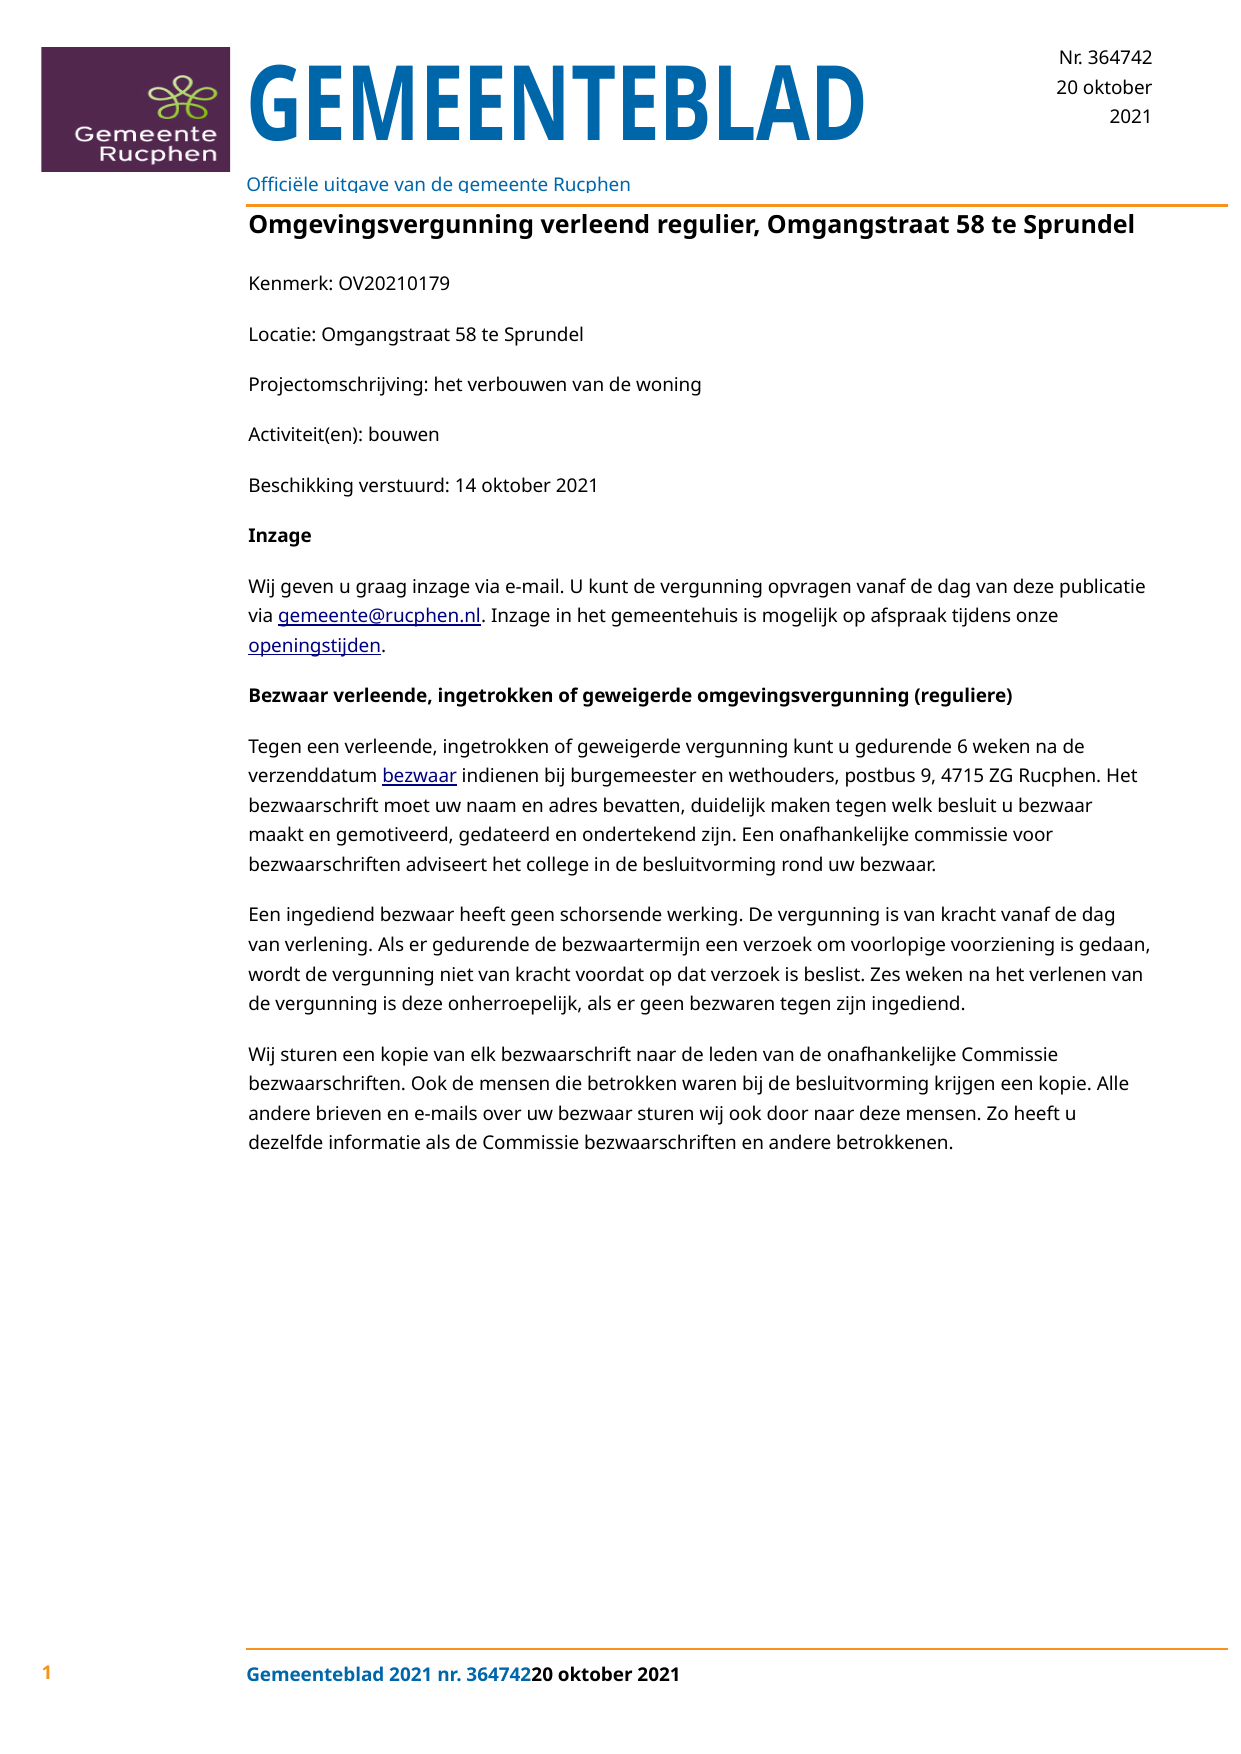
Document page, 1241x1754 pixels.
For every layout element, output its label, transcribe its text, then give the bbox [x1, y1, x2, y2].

text Projectomschrijving: het verbouwen van de woning [248, 371, 1152, 397]
text Wij geven u graag inzage via e-mail. U kunt de vergunning opvragen vanaf de dag van deze publicatie via gemeente@rucphen.nl. Inzage in het gemeentehuis is mogelijk op afspraak tijdens onze openingstijden. [248, 573, 1152, 658]
text Activiteit(en): bouwen [248, 422, 1152, 447]
text Een ingediend bezwaar heeft geen schorsende werking. De vergunning is van kracht vanaf de dag van verlening. Als er gedurende de bezwaartermijn een verzoek om voorlopige voorziening is gedaan, wordt de vergunning niet van kracht voordat op dat verzoek is beslist. Zes weken na het verlenen van de vergunning is deze onherroepelijk, als er geen bezwaren tegen zijn ingediend. [248, 902, 1152, 1016]
text Beschikking verstuurd: 14 oktober 2021 [248, 472, 1152, 498]
text Bezwaar verleende, ingetrokken of geweigerde omgevingsvergunning (reguliere) [248, 682, 1152, 708]
text Tegen een verleende, ingetrokken of geweigerde vergunning kunt u gedurende 6 weken na de verzenddatum bezwaar indienen bij burgemeester en wethouders, postbus 9, 4715 ZG Rucphen. Het bezwaarschrift moet uw naam en adres bevatten, duidelijk maken tegen welk besluit u bezwaar maakt en gemotiveerd, gedateerd en ondertekend zijn. Een onafhankelijke commissie voor bezwaarschriften adviseert het college in de besluitvorming rond uw bezwaar. [248, 733, 1152, 877]
text Kenmerk: OV20210179 [248, 270, 1152, 296]
text Inzage [248, 522, 1152, 548]
text Locatie: Omgangstraat 58 te Sprundel [248, 321, 1152, 346]
picture [41, 47, 231, 172]
text Wij sturen een kopie van elk bezwaarschrift naar de leden van de onafhankelijke Commissie bezwaarschriften. Ook de mensen die betrokken waren bij de besluitvorming krijgen een kopie. Alle andere brieven en e-mails over uw bezwaar sturen wij ook door naar deze mensen. Zo heeft u dezelfde informatie als de Commissie bezwaarschriften en andere betrokkenen. [248, 1041, 1152, 1155]
text Omgevingsvergunning verleend regulier, Omgangstraat 58 te Sprundel [248, 207, 1152, 241]
